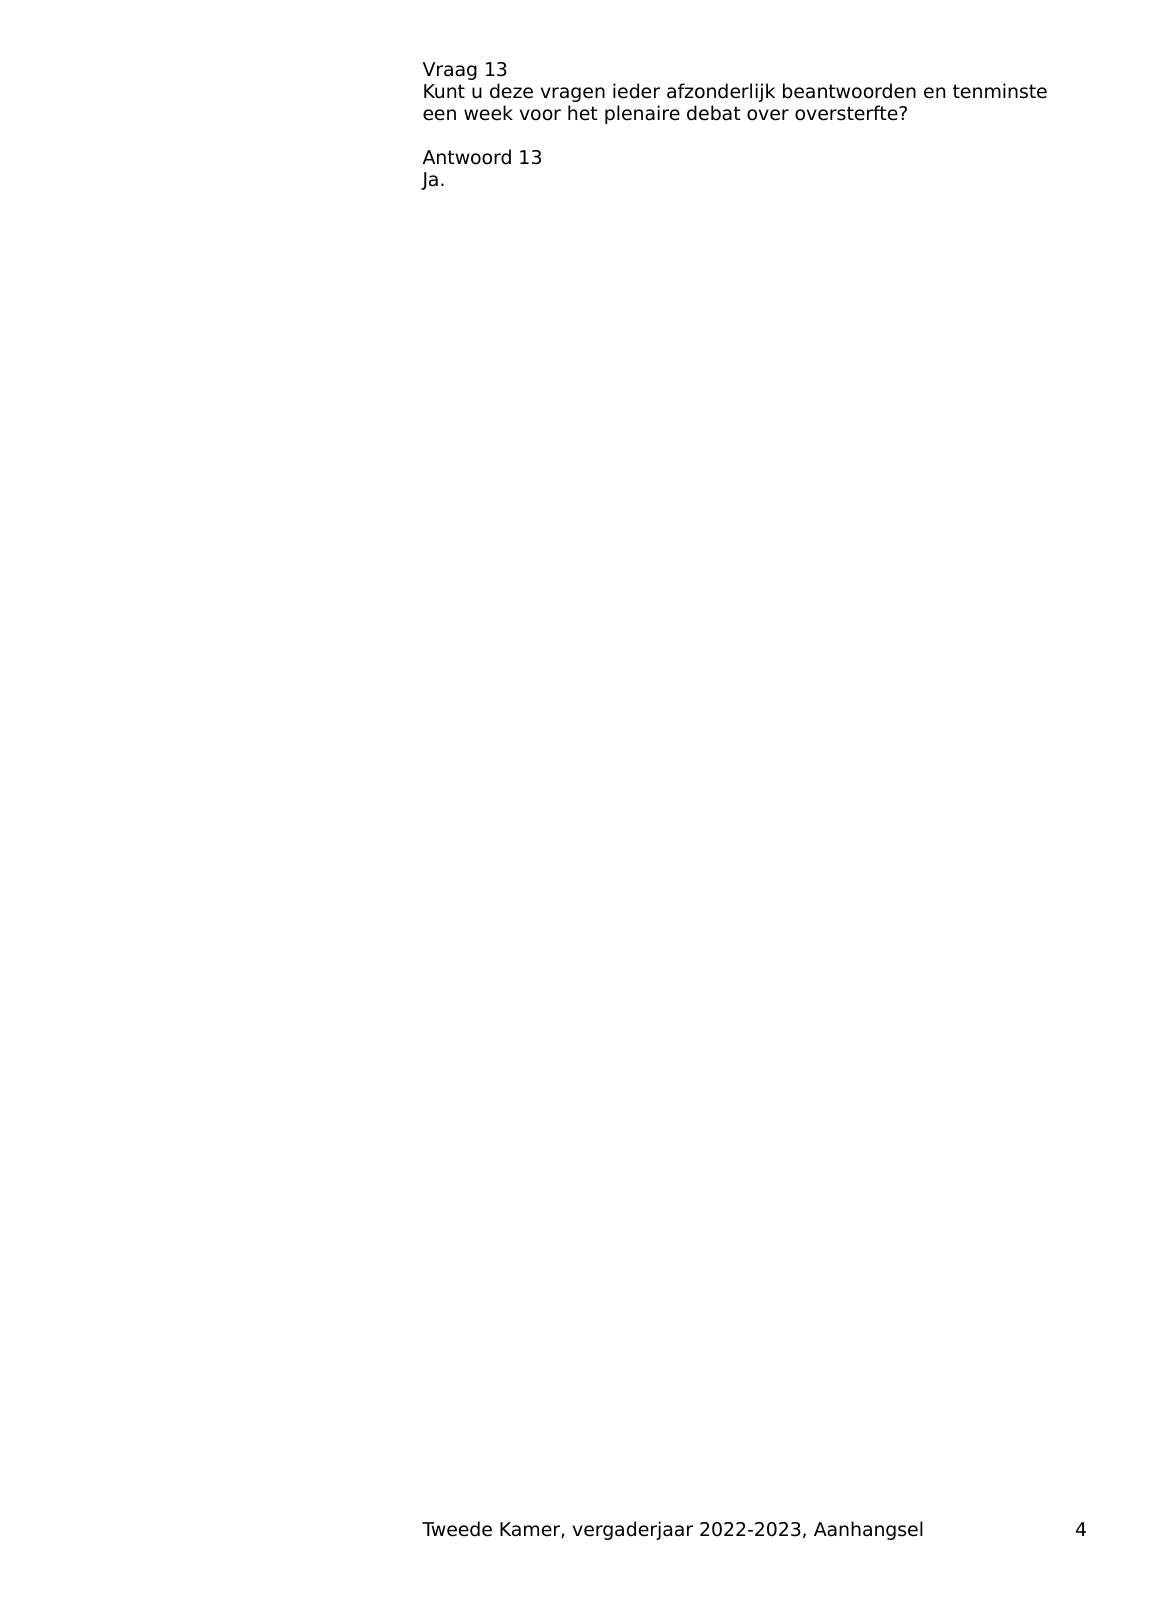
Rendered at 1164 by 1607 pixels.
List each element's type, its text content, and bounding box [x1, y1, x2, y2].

text Vraag 13 [422, 59, 1087, 81]
text Kunt u deze vragen ieder afzonderlijk beantwoorden en tenminste een week voor het plenaire debat over oversterfte? [422, 81, 1087, 125]
text Antwoord 13 [422, 147, 1087, 169]
text Ja. [422, 169, 1087, 191]
